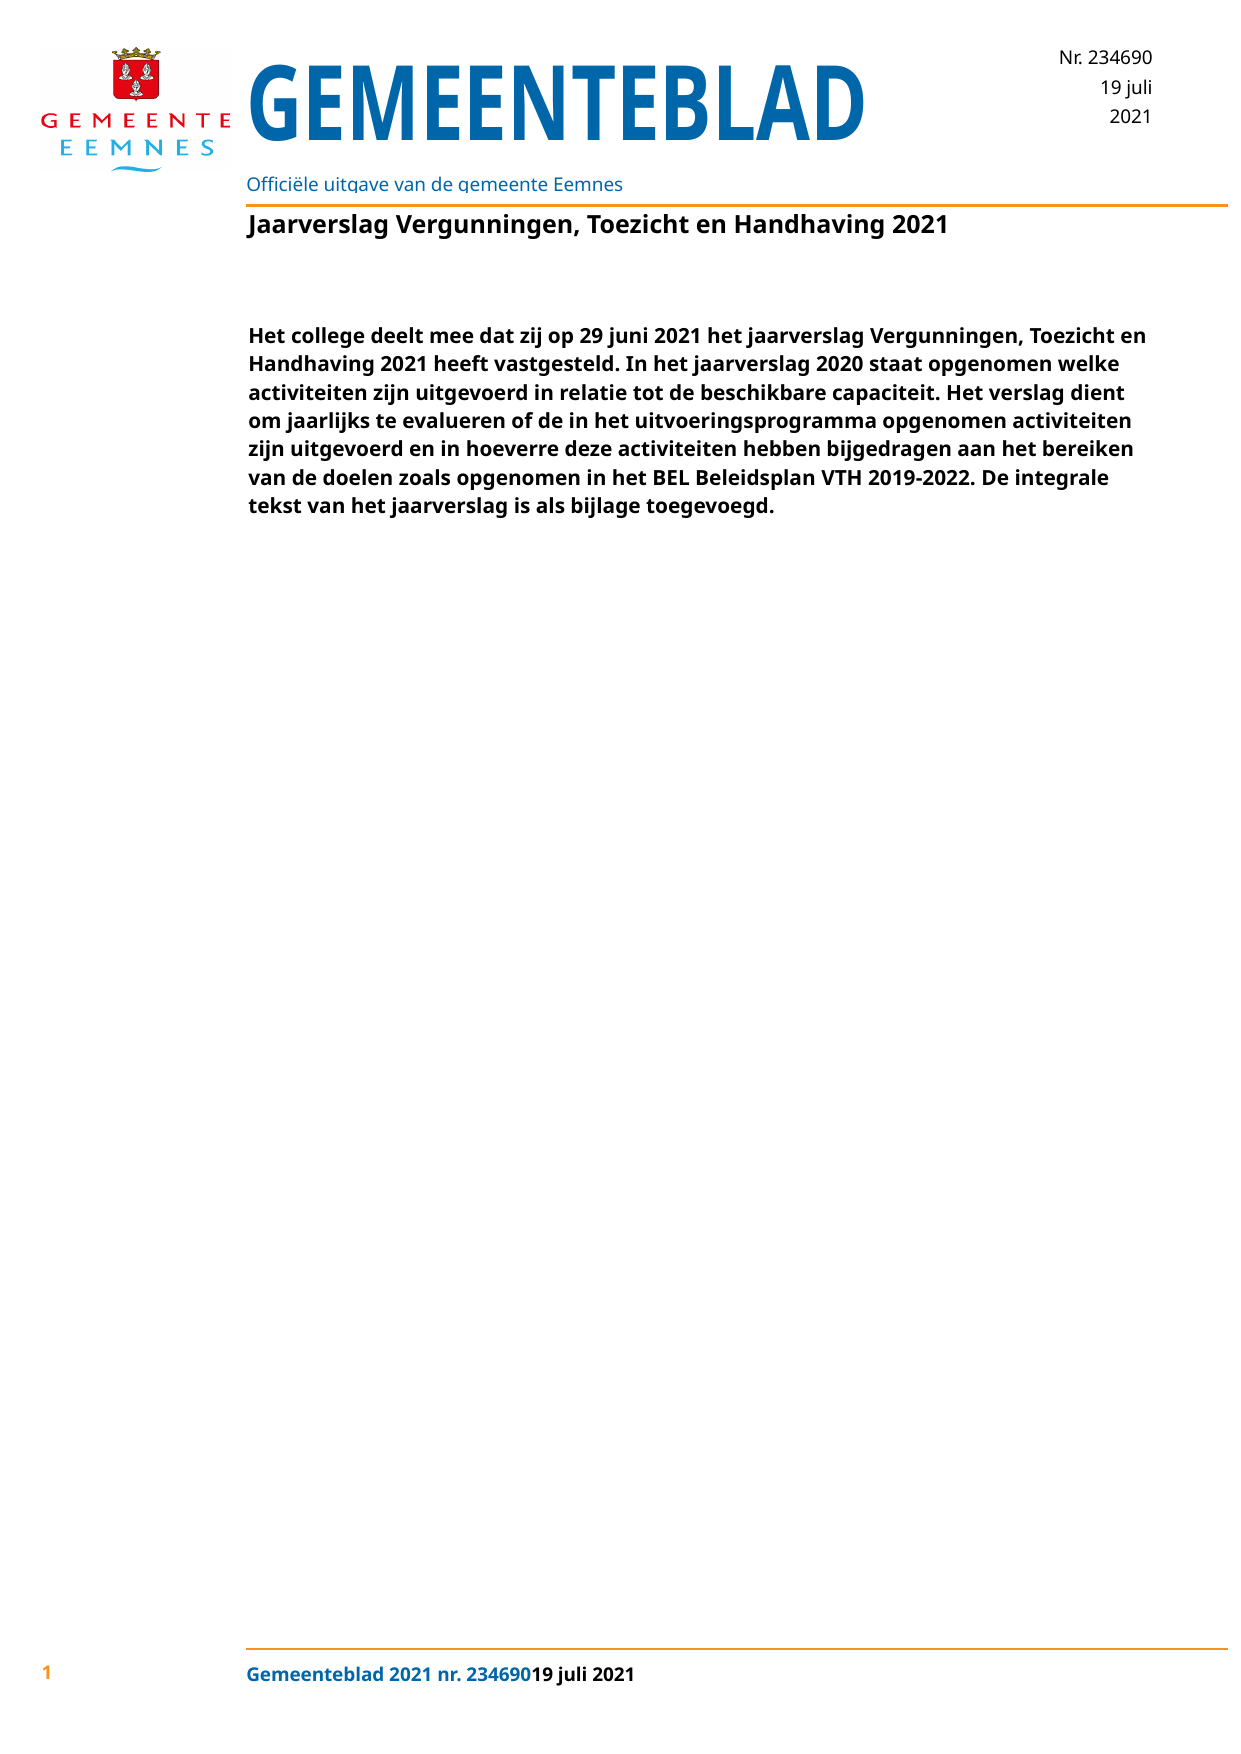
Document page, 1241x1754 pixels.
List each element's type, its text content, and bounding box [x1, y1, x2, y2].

text Jaarverslag Vergunningen, Toezicht en Handhaving 2021 [248, 207, 1152, 241]
text Het college deelt mee dat zij op 29 juni 2021 het jaarverslag Vergunningen, Toezicht en Handhaving 2021 heeft vastgesteld. In het jaarverslag 2020 staat opgenomen welke activiteiten zijn uitgevoerd in relatie tot de beschikbare capaciteit. Het verslag dient om jaarlijks te evalueren of de in het uitvoeringsprogramma opgenomen activiteiten zijn uitgevoerd en in hoeverre deze activiteiten hebben bijgedragen aan het bereiken van de doelen zoals opgenomen in het BEL Beleidsplan VTH 2019-2022. De integrale tekst van het jaarverslag is als bijlage toegevoegd. [248, 321, 1152, 520]
picture [41, 47, 231, 172]
